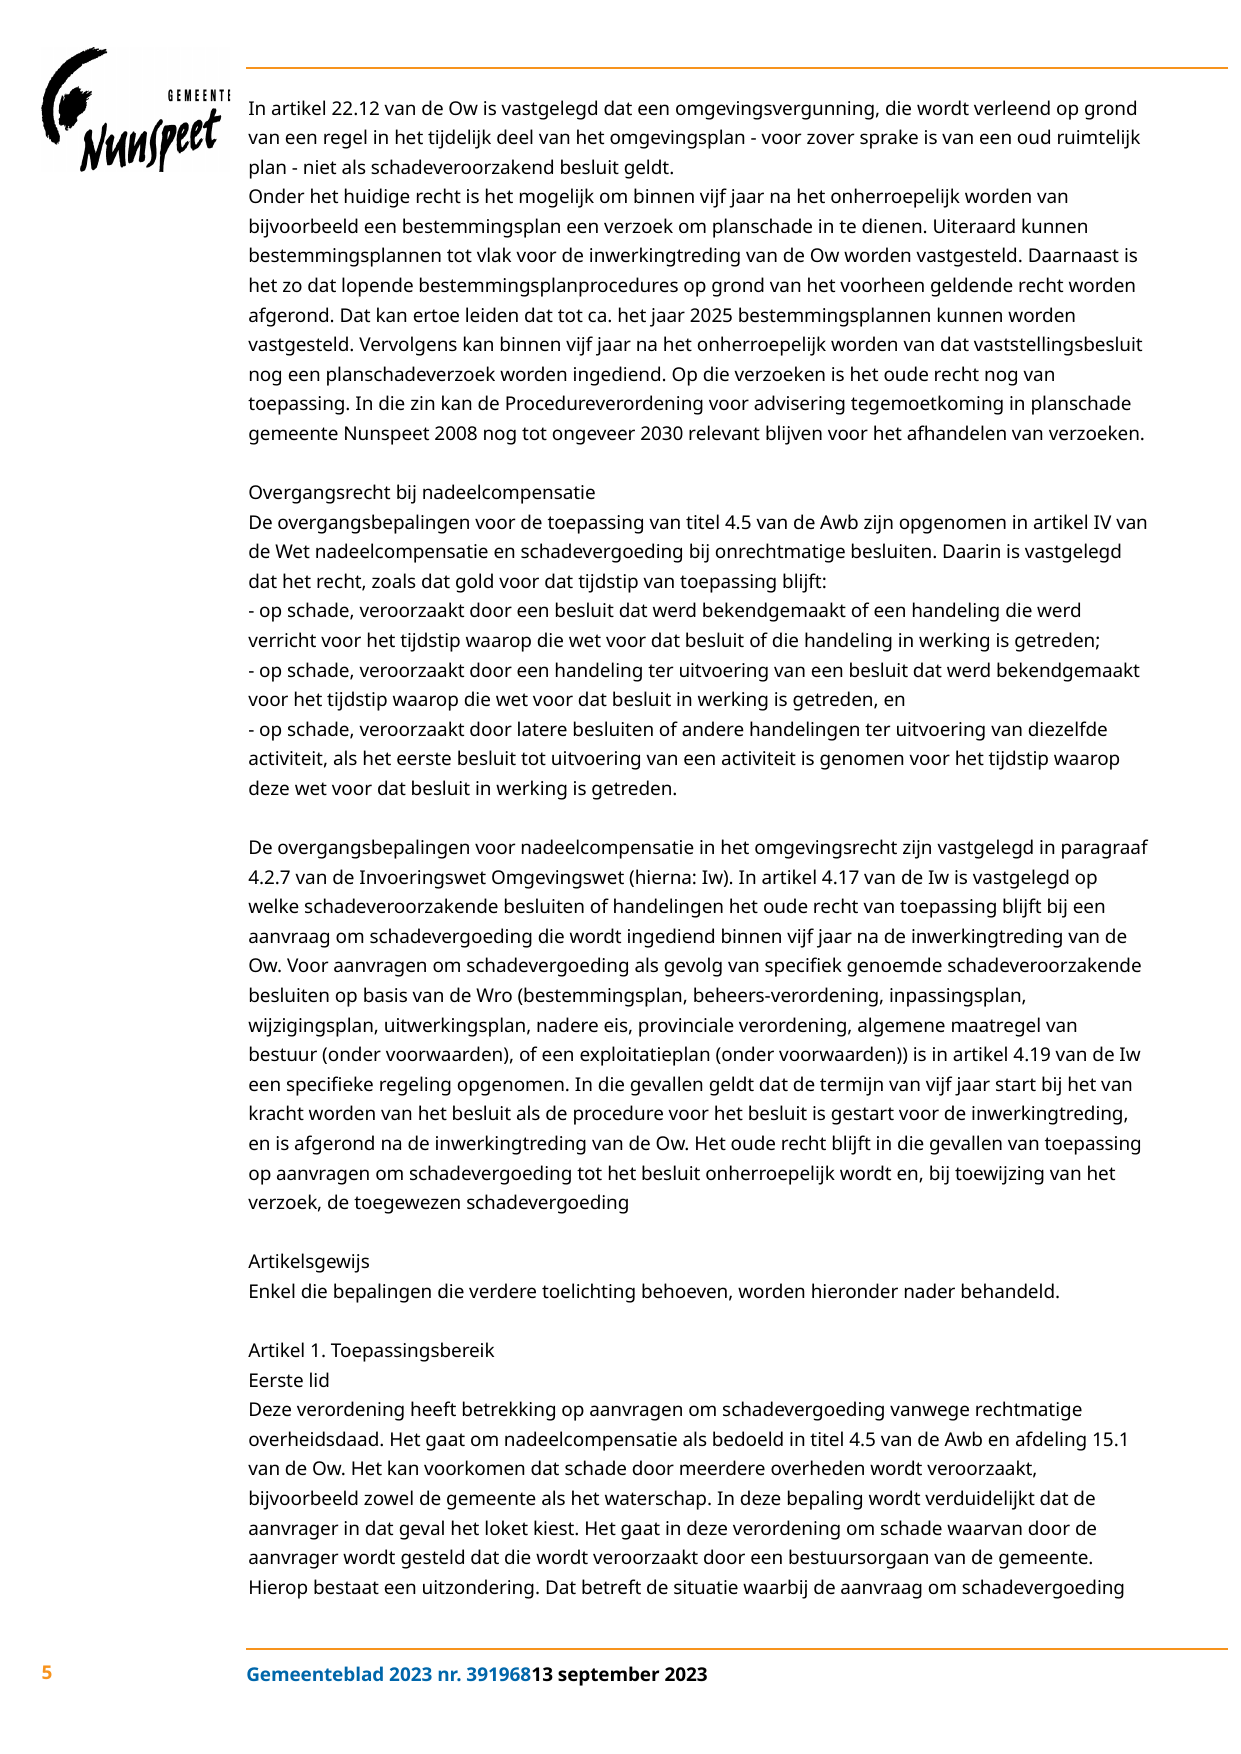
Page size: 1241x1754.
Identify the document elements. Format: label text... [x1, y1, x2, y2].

text De overgangsbepalingen voor nadeelcompensatie in het omgevingsrecht zijn vastgelegd in paragraaf 4.2.7 van de Invoeringswet Omgevingswet (hierna: Iw). In artikel 4.17 van de Iw is vastgelegd op welke schadeveroorzakende besluiten of handelingen het oude recht van toepassing blijft bij een aanvraag om schadevergoeding die wordt ingediend binnen vijf jaar na de inwerkingtreding van de Ow. Voor aanvragen om schadevergoeding als gevolg van specifiek genoemde schadeveroorzakende besluiten op basis van de Wro (bestemmingsplan, beheers-verordening, inpassingsplan, wijzigingsplan, uitwerkingsplan, nadere eis, provinciale verordening, algemene maatregel van bestuur (onder voorwaarden), of een exploitatieplan (onder voorwaarden)) is in artikel 4.19 van de Iw een specifieke regeling opgenomen. In die gevallen geldt dat de termijn van vijf jaar start bij het van kracht worden van het besluit als de procedure voor het besluit is gestart voor de inwerkingtreding, en is afgerond na de inwerkingtreding van de Ow. Het oude recht blijft in die gevallen van toepassing op aanvragen om schadevergoeding tot het besluit onherroepelijk wordt en, bij toewijzing van het verzoek, de toegewezen schadevergoeding [248, 834, 1152, 1215]
text Deze verordening heeft betrekking op aanvragen om schadevergoeding vanwege rechtmatige overheidsdaad. Het gaat om nadeelcompensatie als bedoeld in titel 4.5 van de Awb en afdeling 15.1 van de Ow. Het kan voorkomen dat schade door meerdere overheden wordt veroorzaakt, bijvoorbeeld zowel de gemeente als het waterschap. In deze bepaling wordt verduidelijkt dat de aanvrager in dat geval het loket kiest. Het gaat in deze verordening om schade waarvan door de aanvrager wordt gesteld dat die wordt veroorzaakt door een bestuursorgaan van de gemeente. Hierop bestaat een uitzondering. Dat betreft de situatie waarbij de aanvraag om schadevergoeding [248, 1396, 1152, 1600]
text - op schade, veroorzaakt door latere besluiten of andere handelingen ter uitvoering van diezelfde activiteit, als het eerste besluit tot uitvoering van een activiteit is genomen voor het tijdstip waarop deze wet voor dat besluit in werking is getreden. [248, 716, 1152, 801]
picture [41, 47, 231, 172]
text Onder het huidige recht is het mogelijk om binnen vijf jaar na het onherroepelijk worden van bijvoorbeeld een bestemmingsplan een verzoek om planschade in te dienen. Uiteraard kunnen bestemmingsplannen tot vlak voor de inwerkingtreding van de Ow worden vastgesteld. Daarnaast is het zo dat lopende bestemmingsplanprocedures op grond van het voorheen geldende recht worden afgerond. Dat kan ertoe leiden dat tot ca. het jaar 2025 bestemmingsplannen kunnen worden vastgesteld. Vervolgens kan binnen vijf jaar na het onherroepelijk worden van dat vaststellingsbesluit nog een planschadeverzoek worden ingediend. Op die verzoeken is het oude recht nog van toepassing. In die zin kan de Procedureverordening voor advisering tegemoetkoming in planschade gemeente Nunspeet 2008 nog tot ongeveer 2030 relevant blijven voor het afhandelen van verzoeken. [248, 183, 1152, 446]
text In artikel 22.12 van de Ow is vastgelegd dat een omgevingsvergunning, die wordt verleend op grond van een regel in het tijdelijk deel van het omgevingsplan - voor zover sprake is van een oud ruimtelijk plan - niet als schadeveroorzakend besluit geldt. [248, 95, 1152, 180]
text Artikel 1. Toepassingsbereik [248, 1337, 1152, 1363]
text Artikelsgewijs [248, 1248, 1152, 1274]
text - op schade, veroorzaakt door een besluit dat werd bekendgemaakt of een handeling die werd verricht voor het tijdstip waarop die wet voor dat besluit of die handeling in werking is getreden; [248, 598, 1152, 653]
text Eerste lid [248, 1367, 1152, 1393]
text Enkel die bepalingen die verdere toelichting behoeven, worden hieronder nader behandeld. [248, 1278, 1152, 1304]
text - op schade, veroorzaakt door een handeling ter uitvoering van een besluit dat werd bekendgemaakt voor het tijdstip waarop die wet voor dat besluit in werking is getreden, en [248, 657, 1152, 712]
text De overgangsbepalingen voor de toepassing van titel 4.5 van de Awb zijn opgenomen in artikel IV van de Wet nadeelcompensatie en schadevergoeding bij onrechtmatige besluiten. Daarin is vastgelegd dat het recht, zoals dat gold voor dat tijdstip van toepassing blijft: [248, 509, 1152, 594]
text Overgangsrecht bij nadeelcompensatie [248, 479, 1152, 505]
